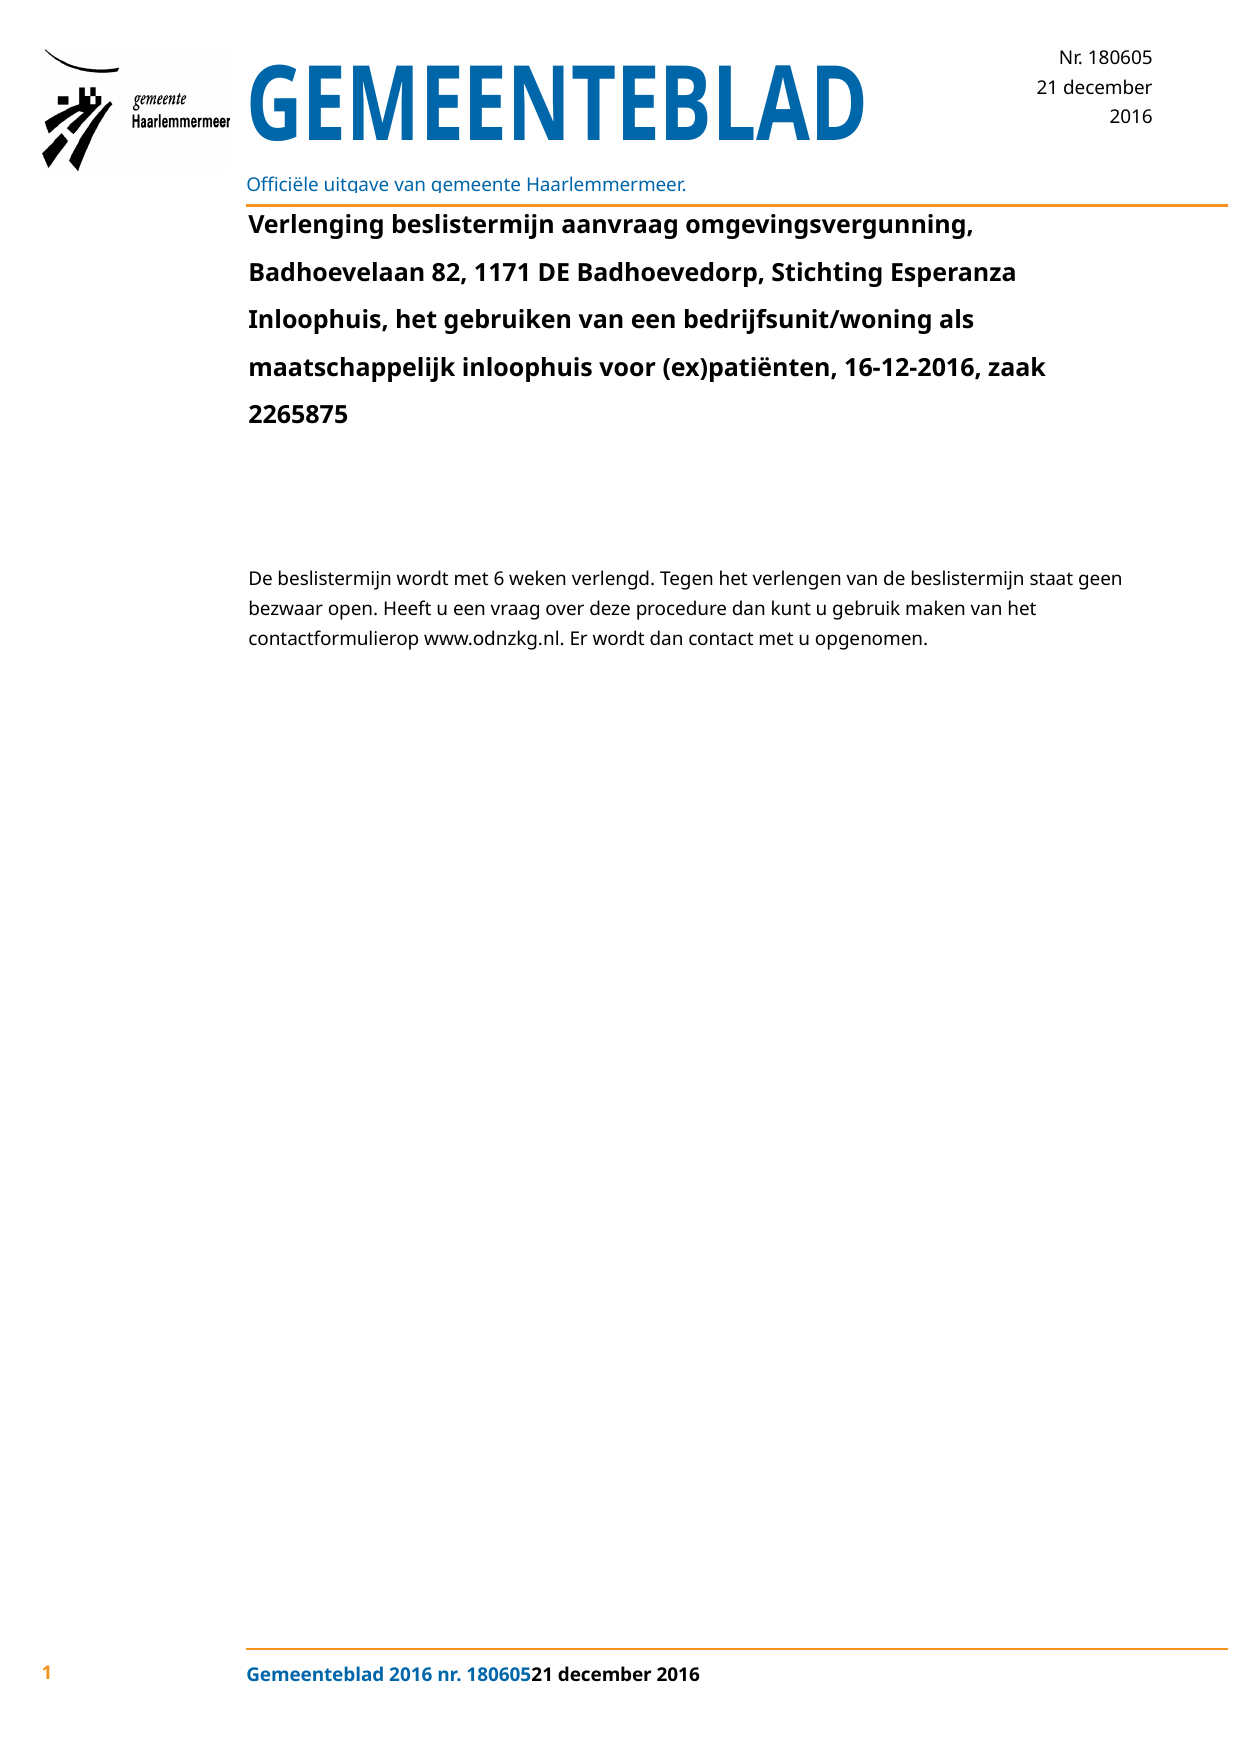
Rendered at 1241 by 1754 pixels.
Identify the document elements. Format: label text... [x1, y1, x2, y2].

text Verlenging beslistermijn aanvraag omgevingsvergunning, Badhoevelaan 82, 1171 DE Badhoevedorp, Stichting Esperanza Inloophuis, het gebruiken van een bedrijfsunit/woning als maatschappelijk inloophuis voor (ex)patiënten, 16-12-2016, zaak 2265875 [248, 207, 1152, 431]
text De beslistermijn wordt met 6 weken verlengd. Tegen het verlengen van de beslistermijn staat geen bezwaar open. Heeft u een vraag over deze procedure dan kunt u gebruik maken van het contactformulierop www.odnzkg.nl. Er wordt dan contact met u opgenomen. [248, 566, 1152, 650]
picture [41, 47, 231, 172]
